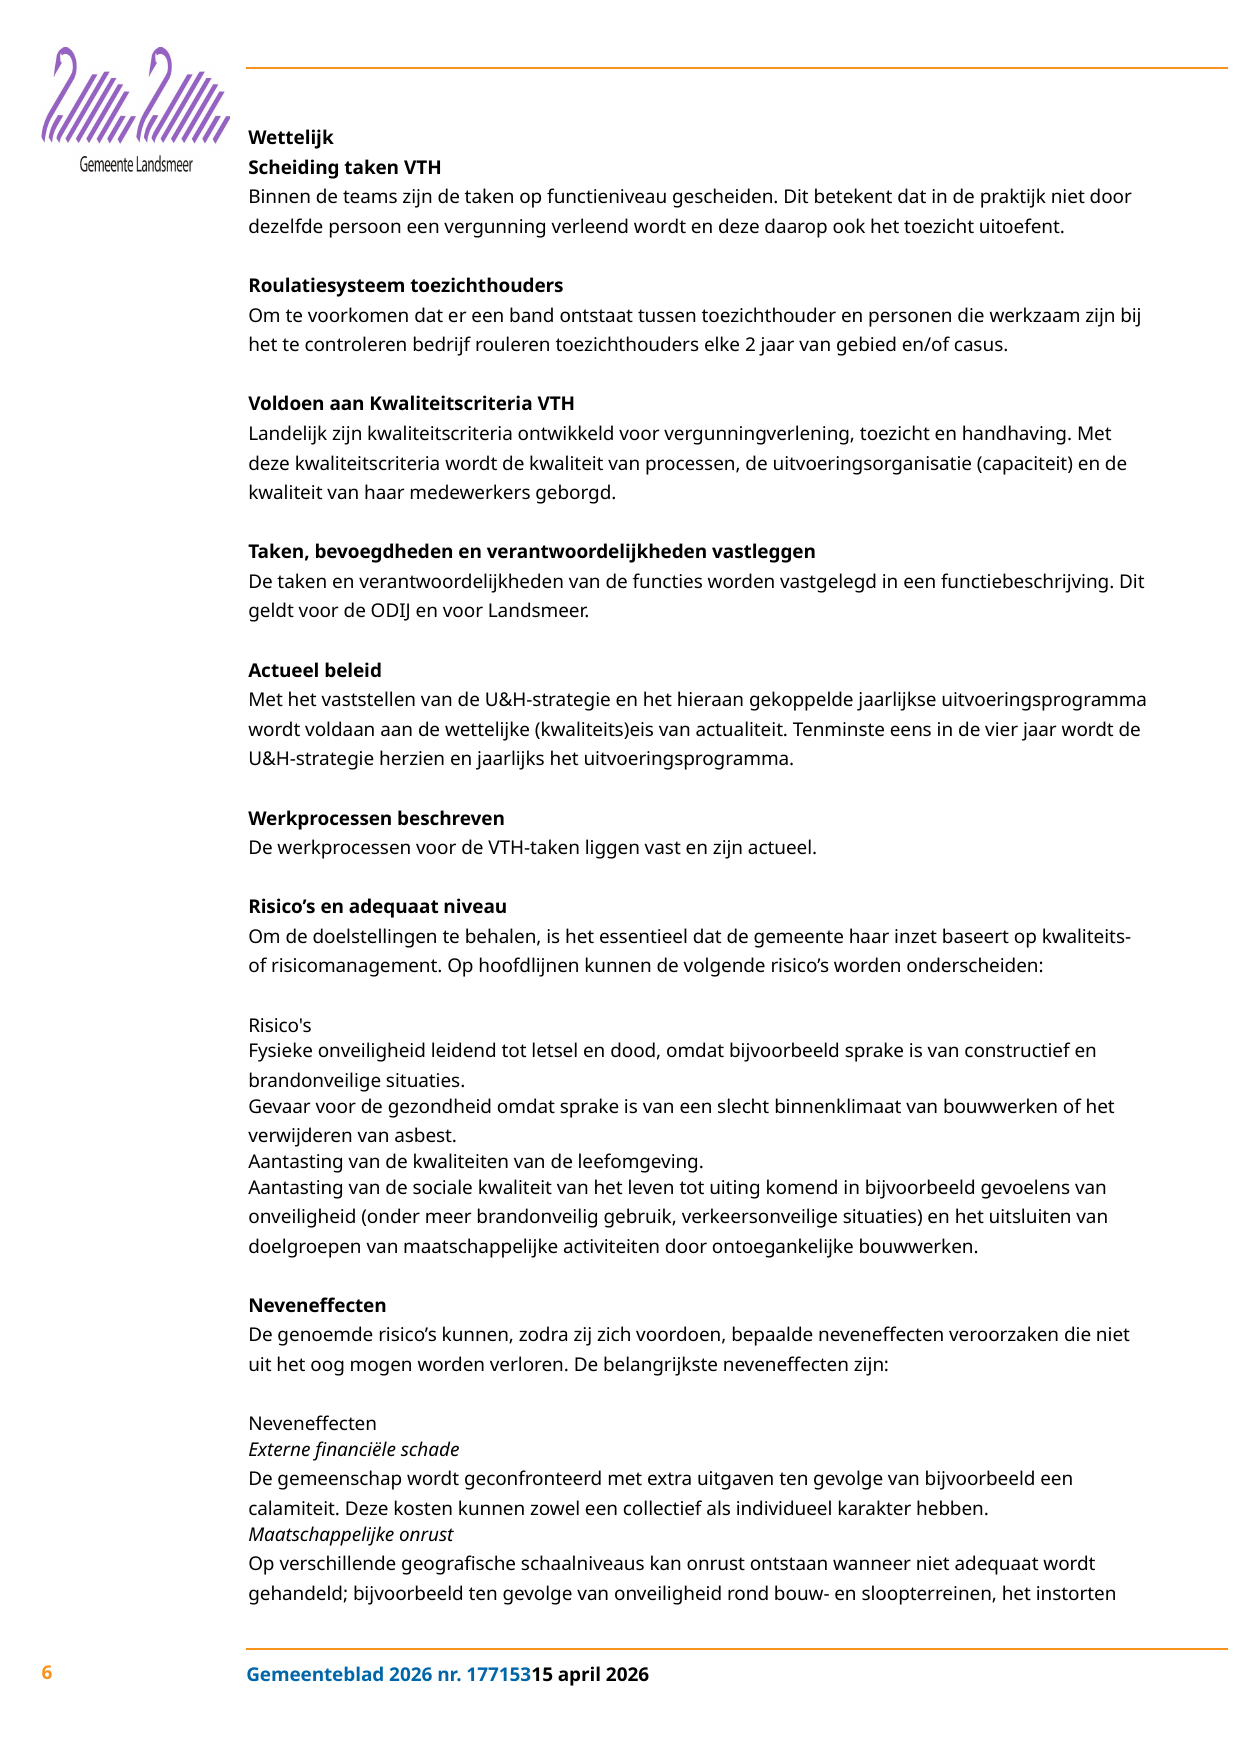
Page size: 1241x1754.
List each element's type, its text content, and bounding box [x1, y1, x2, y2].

table_header Risico's [248, 1012, 1152, 1038]
table_cell Aantasting van de kwaliteiten van de leefomgeving. [248, 1148, 1152, 1174]
table_cell Aantasting van de sociale kwaliteit van het leven tot uiting komend in bijvoorbeeld gevoelens van onveiligheid (onder meer brandonveilig gebruik, verkeersonveilige situaties) en het uitsluiten van doelgroepen van maatschappelijke activiteiten door ontoegankelijke bouwwerken. [248, 1174, 1152, 1259]
text Scheiding taken VTH [248, 154, 1152, 180]
text Taken, bevoegdheden en verantwoordelijkheden vastleggen [248, 538, 1152, 564]
text Met het vaststellen van de U&H-strategie en het hieraan gekoppelde jaarlijkse uitvoeringsprogramma wordt voldaan aan de wettelijke (kwaliteits)eis van actualiteit. Tenminste eens in de vier jaar wordt de U&H-strategie herzien en jaarlijks het uitvoeringsprogramma. [248, 686, 1152, 771]
picture [41, 47, 231, 172]
table_cell Externe financiële schade De gemeenschap wordt geconfronteerd met extra uitgaven ten gevolge van bijvoorbeeld een calamiteit. Deze kosten kunnen zowel een collectief als individueel karakter hebben. [248, 1436, 1152, 1521]
text Landelijk zijn kwaliteitscriteria ontwikkeld voor vergunningverlening, toezicht en handhaving. Met deze kwaliteitscriteria wordt de kwaliteit van processen, de uitvoeringsorganisatie (capaciteit) en de kwaliteit van haar medewerkers geborgd. [248, 420, 1152, 505]
text Binnen de teams zijn de taken op functieniveau gescheiden. Dit betekent dat in de praktijk niet door dezelfde persoon een vergunning verleend wordt en deze daarop ook het toezicht uitoefent. [248, 183, 1152, 239]
text Actueel beleid [248, 657, 1152, 683]
text Wettelijk [248, 124, 1152, 150]
text De genoemde risico’s kunnen, zodra zij zich voordoen, bepaalde neveneffecten veroorzaken die niet uit het oog mogen worden verloren. De belangrijkste neveneffecten zijn: [248, 1321, 1152, 1377]
table_cell Gevaar voor de gezondheid omdat sprake is van een slecht binnenklimaat van bouwwerken of het verwijderen van asbest. [248, 1093, 1152, 1148]
table_cell Fysieke onveiligheid leidend tot letsel en dood, omdat bijvoorbeeld sprake is van constructief en brandonveilige situaties. [248, 1038, 1152, 1093]
text Roulatiesysteem toezichthouders [248, 272, 1152, 298]
text Neveneffecten [248, 1292, 1152, 1317]
text Voldoen aan Kwaliteitscriteria VTH [248, 391, 1152, 416]
text De taken en verantwoordelijkheden van de functies worden vastgelegd in een functiebeschrijving. Dit geldt voor de ODIJ en voor Landsmeer. [248, 568, 1152, 623]
text Om te voorkomen dat er een band ontstaat tussen toezichthouder en personen die werkzaam zijn bij het te controleren bedrijf rouleren toezichthouders elke 2 jaar van gebied en/of casus. [248, 302, 1152, 357]
text Werkprocessen beschreven [248, 805, 1152, 831]
table_header Neveneffecten [248, 1410, 1152, 1436]
text Risico’s en adequaat niveau [248, 893, 1152, 919]
text Om de doelstellingen te behalen, is het essentieel dat de gemeente haar inzet baseert op kwaliteits- of risicomanagement. Op hoofdlijnen kunnen de volgende risico’s worden onderscheiden: [248, 923, 1152, 978]
table_cell Maatschappelijke onrust Op verschillende geografische schaalniveaus kan onrust ontstaan wanneer niet adequaat wordt gehandeld; bijvoorbeeld ten gevolge van onveiligheid rond bouw- en sloopterreinen, het instorten [248, 1521, 1152, 1606]
text De werkprocessen voor de VTH-taken liggen vast en zijn actueel. [248, 834, 1152, 860]
